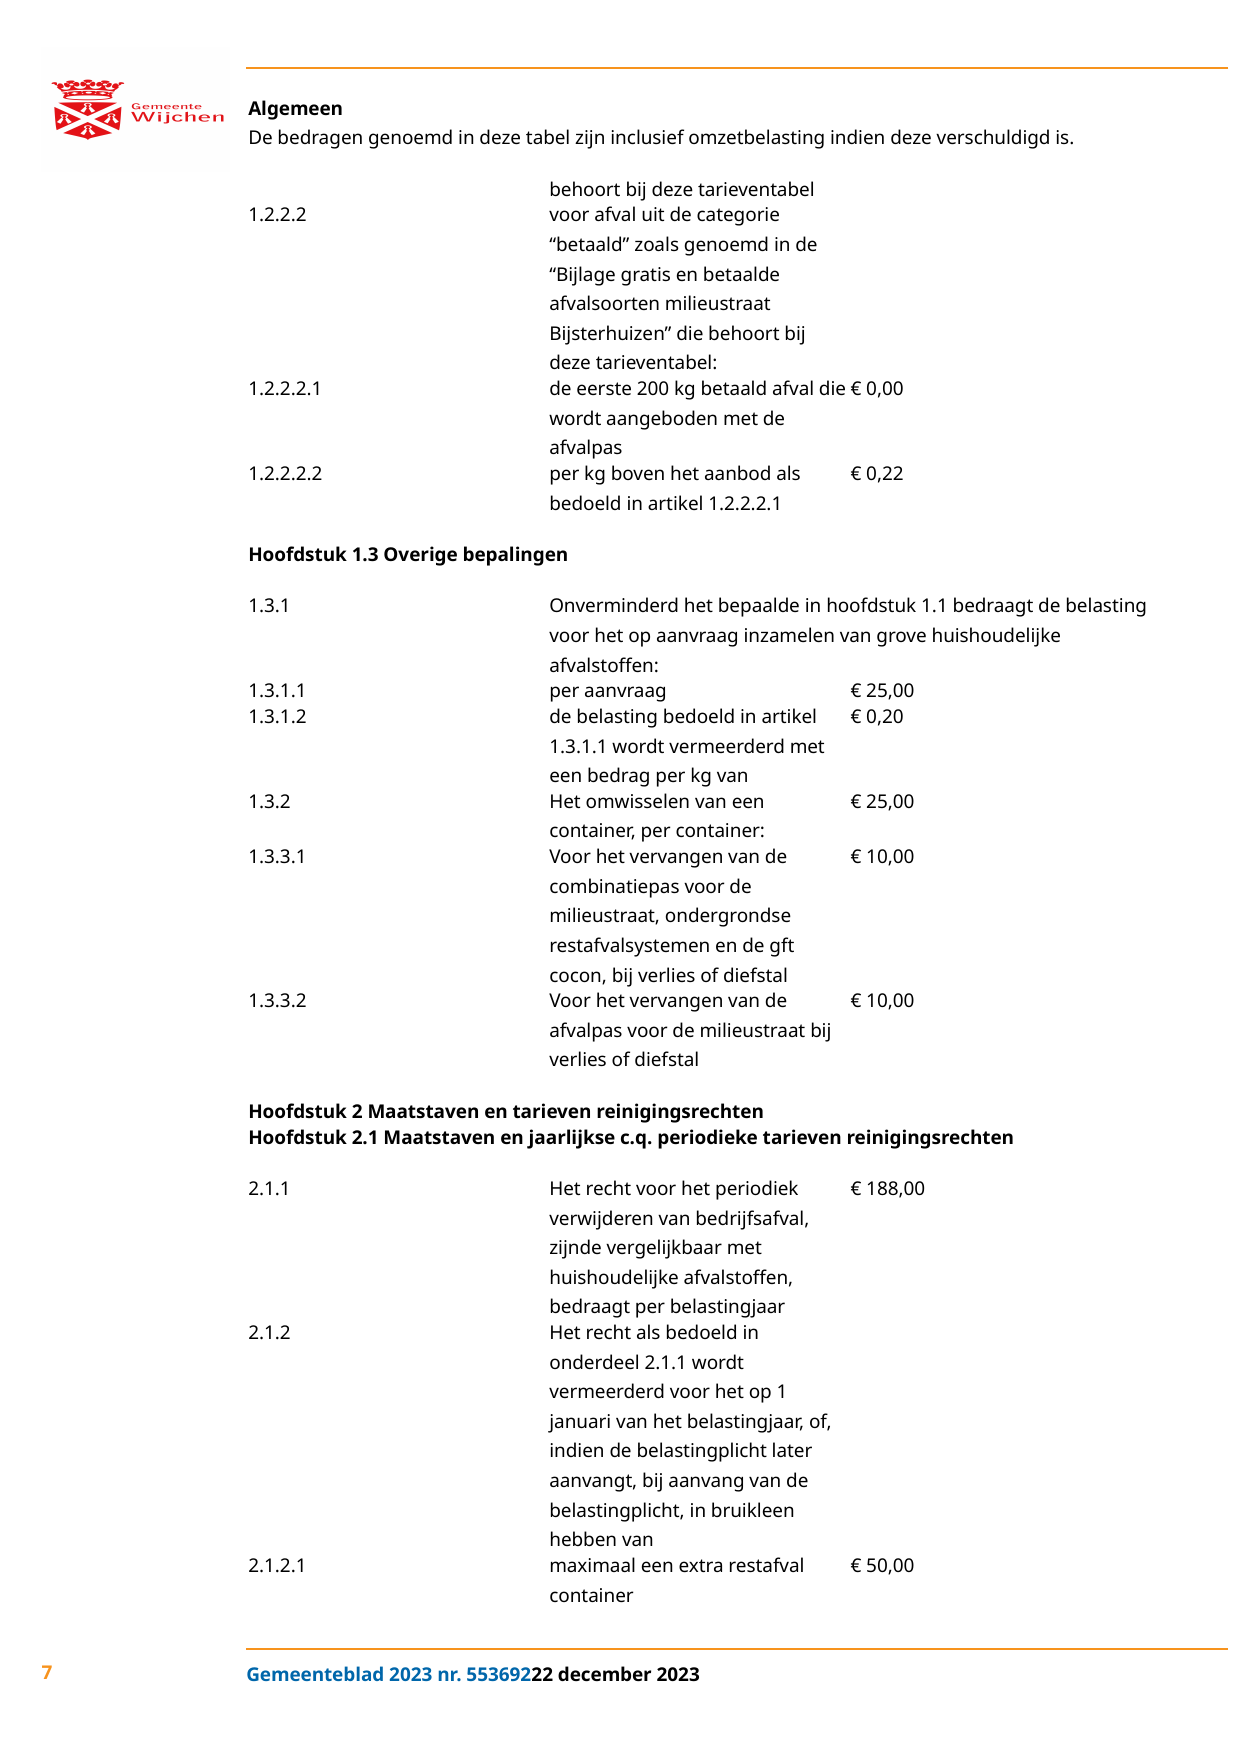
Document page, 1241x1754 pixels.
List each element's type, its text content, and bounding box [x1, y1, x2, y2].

table_cell behoort bij deze tarieventabel [549, 176, 850, 202]
table_cell 2.1.1 [248, 1175, 549, 1319]
table_cell € 188,00 [850, 1175, 1152, 1319]
table_cell per aanvraag [549, 678, 850, 703]
table_cell € 25,00 [850, 788, 1152, 843]
table_cell Het omwisselen van een container, per container: [549, 788, 850, 843]
table_cell de belasting bedoeld in artikel 1.3.1.1 wordt vermeerderd met een bedrag per kg van [549, 703, 850, 788]
table_cell 1.3.3.1 [248, 844, 549, 987]
table_cell Onverminderd het bepaalde in hoofdstuk 1.1 bedraagt de belasting voor het op aanvraag inzamelen van grove huishoudelijke afvalstoffen: [549, 593, 1152, 677]
table_cell 2.1.2 [248, 1319, 549, 1552]
table_cell [850, 176, 1152, 202]
table_cell 1.3.3.2 [248, 988, 549, 1072]
picture [41, 47, 231, 172]
table_cell [850, 1073, 1152, 1098]
table_cell [248, 1073, 549, 1098]
table_cell 1.2.2.2 [248, 202, 549, 375]
table_cell Het recht voor het periodiek verwijderen van bedrijfsafval, zijnde vergelijkbaar met huishoudelijke afvalstoffen, bedraagt per belastingjaar [549, 1175, 850, 1319]
table_cell Voor het vervangen van de combinatiepas voor de milieustraat, ondergrondse restafvalsystemen en de gft cocon, bij verlies of diefstal [549, 844, 850, 987]
table_cell voor afval uit de categorie “betaald” zoals genoemd in de “Bijlage gratis en betaalde afvalsoorten milieustraat Bijsterhuizen” die behoort bij deze tarieventabel: [549, 202, 850, 375]
table_cell [850, 515, 1152, 541]
table_cell [248, 567, 1152, 593]
table_cell 1.3.2 [248, 788, 549, 843]
table_cell [248, 515, 549, 541]
table_cell per kg boven het aanbod als bedoeld in artikel 1.2.2.2.1 [549, 460, 850, 515]
table_cell € 0,20 [850, 703, 1152, 788]
table_cell 1.2.2.2.1 [248, 375, 549, 460]
table_cell [850, 202, 1152, 375]
table_cell € 50,00 [850, 1552, 1152, 1607]
table_cell [850, 1319, 1152, 1552]
table_cell maximaal een extra restafval container [549, 1552, 850, 1607]
table_cell [248, 176, 549, 202]
table_cell 1.3.1 [248, 593, 549, 677]
table_cell € 10,00 [850, 844, 1152, 987]
table_cell € 0,00 [850, 375, 1152, 460]
table_cell 1.3.1.1 [248, 678, 549, 703]
table_cell 2.1.2.1 [248, 1552, 549, 1607]
table_cell € 25,00 [850, 678, 1152, 703]
table_cell [248, 1150, 1152, 1175]
table_cell [549, 1073, 850, 1098]
table_cell Hoofdstuk 1.3 Overige bepalingen [248, 541, 1152, 567]
table_cell € 10,00 [850, 988, 1152, 1072]
table_cell [248, 150, 1152, 176]
table_cell 1.2.2.2.2 [248, 460, 549, 515]
table_cell Het recht als bedoeld in onderdeel 2.1.1 wordt vermeerderd voor het op 1 januari van het belastingjaar, of, indien de belastingplicht later aanvangt, bij aanvang van de belastingplicht, in bruikleen hebben van [549, 1319, 850, 1552]
table_cell [549, 515, 850, 541]
table_cell € 0,22 [850, 460, 1152, 515]
table_cell de eerste 200 kg betaald afval die wordt aangeboden met de afvalpas [549, 375, 850, 460]
table_cell Hoofdstuk 2 Maatstaven en tarieven reinigingsrechten [248, 1098, 1152, 1124]
table_cell Hoofdstuk 2.1 Maatstaven en jaarlijkse c.q. periodieke tarieven reinigingsrechten [248, 1124, 1152, 1149]
table_cell Voor het vervangen van de afvalpas voor de milieustraat bij verlies of diefstal [549, 988, 850, 1072]
table_header Algemeen De bedragen genoemd in deze tabel zijn inclusief omzetbelasting indien deze verschuldigd is. [248, 95, 1152, 150]
table_cell 1.3.1.2 [248, 703, 549, 788]
